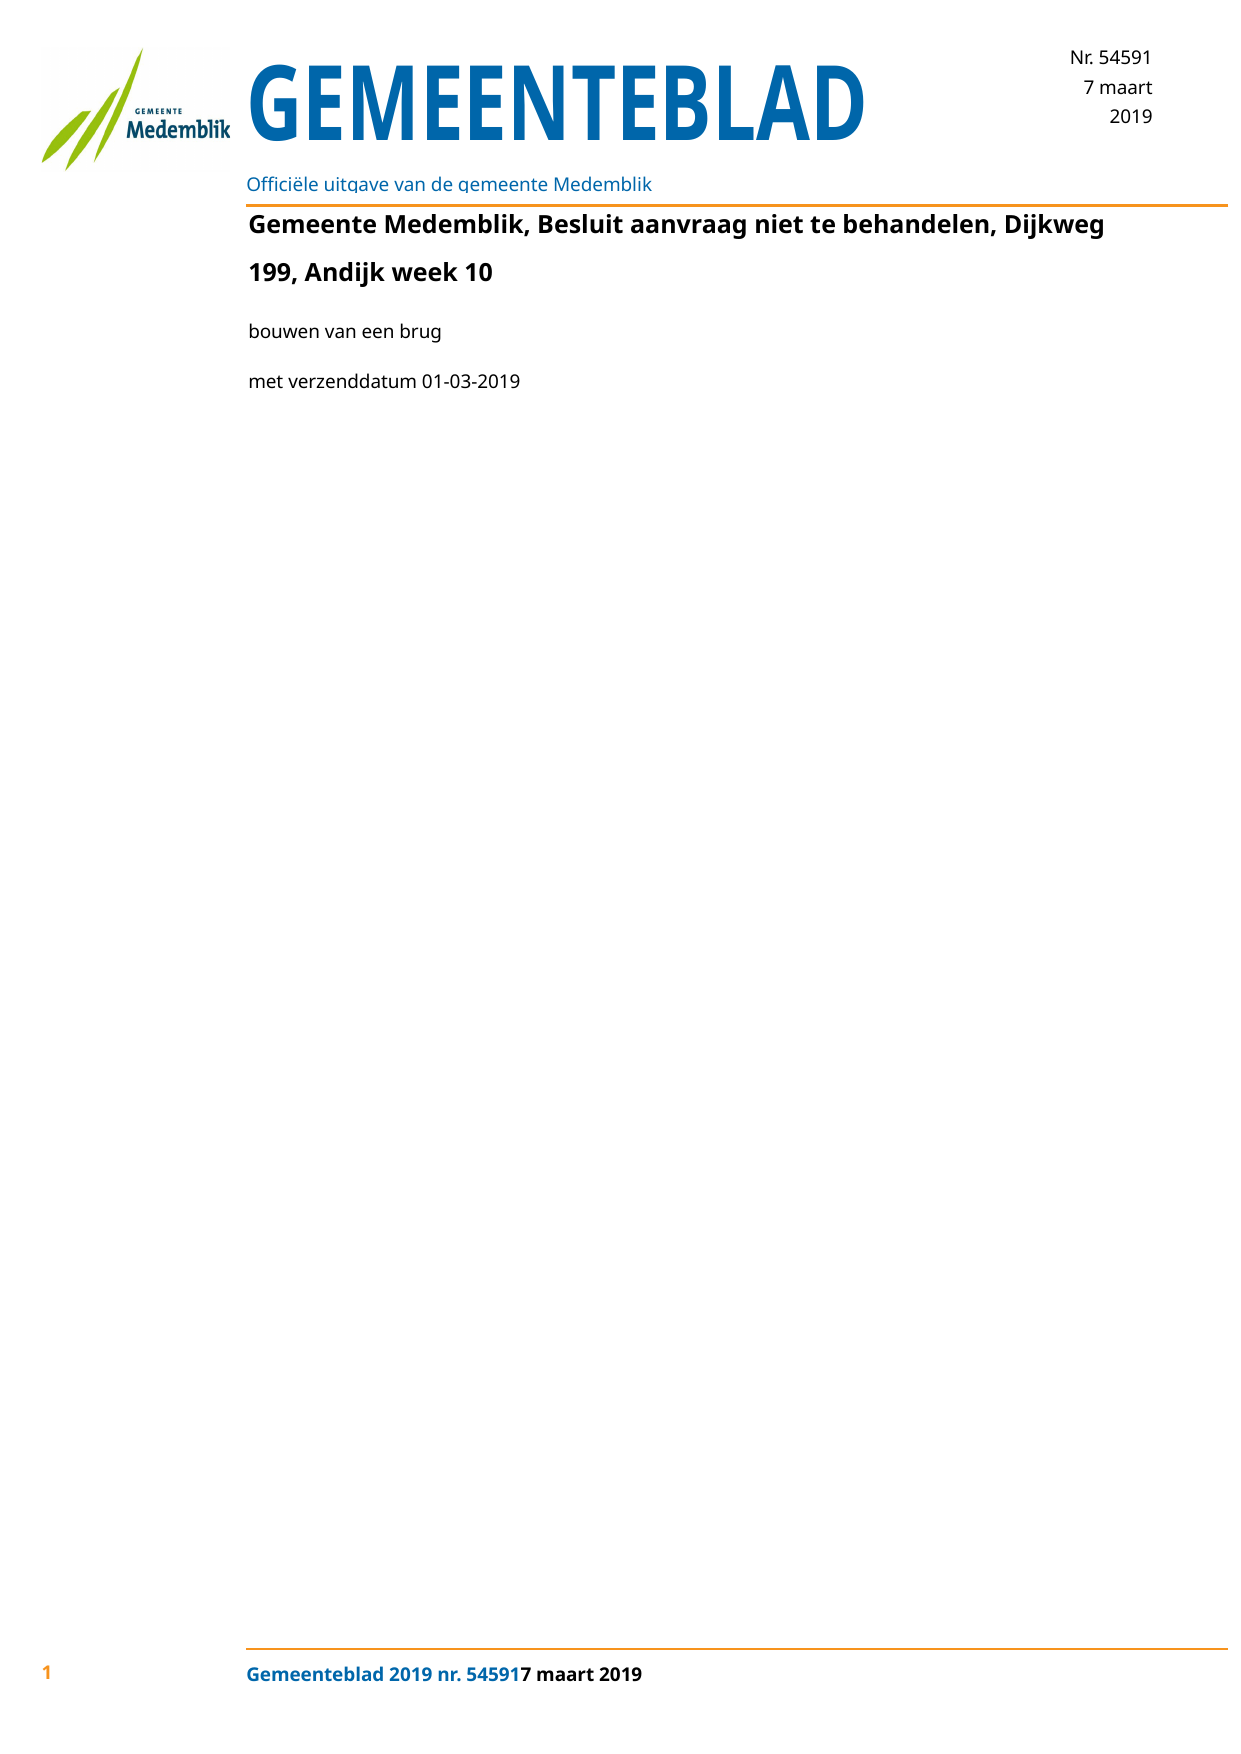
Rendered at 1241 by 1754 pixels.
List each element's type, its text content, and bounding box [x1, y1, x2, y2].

text Gemeente Medemblik, Besluit aanvraag niet te behandelen, Dijkweg 199, Andijk week 10 [248, 207, 1152, 288]
picture [41, 47, 231, 172]
text met verzenddatum 01-03-2019 [248, 368, 1152, 394]
text bouwen van een brug [248, 318, 1152, 344]
